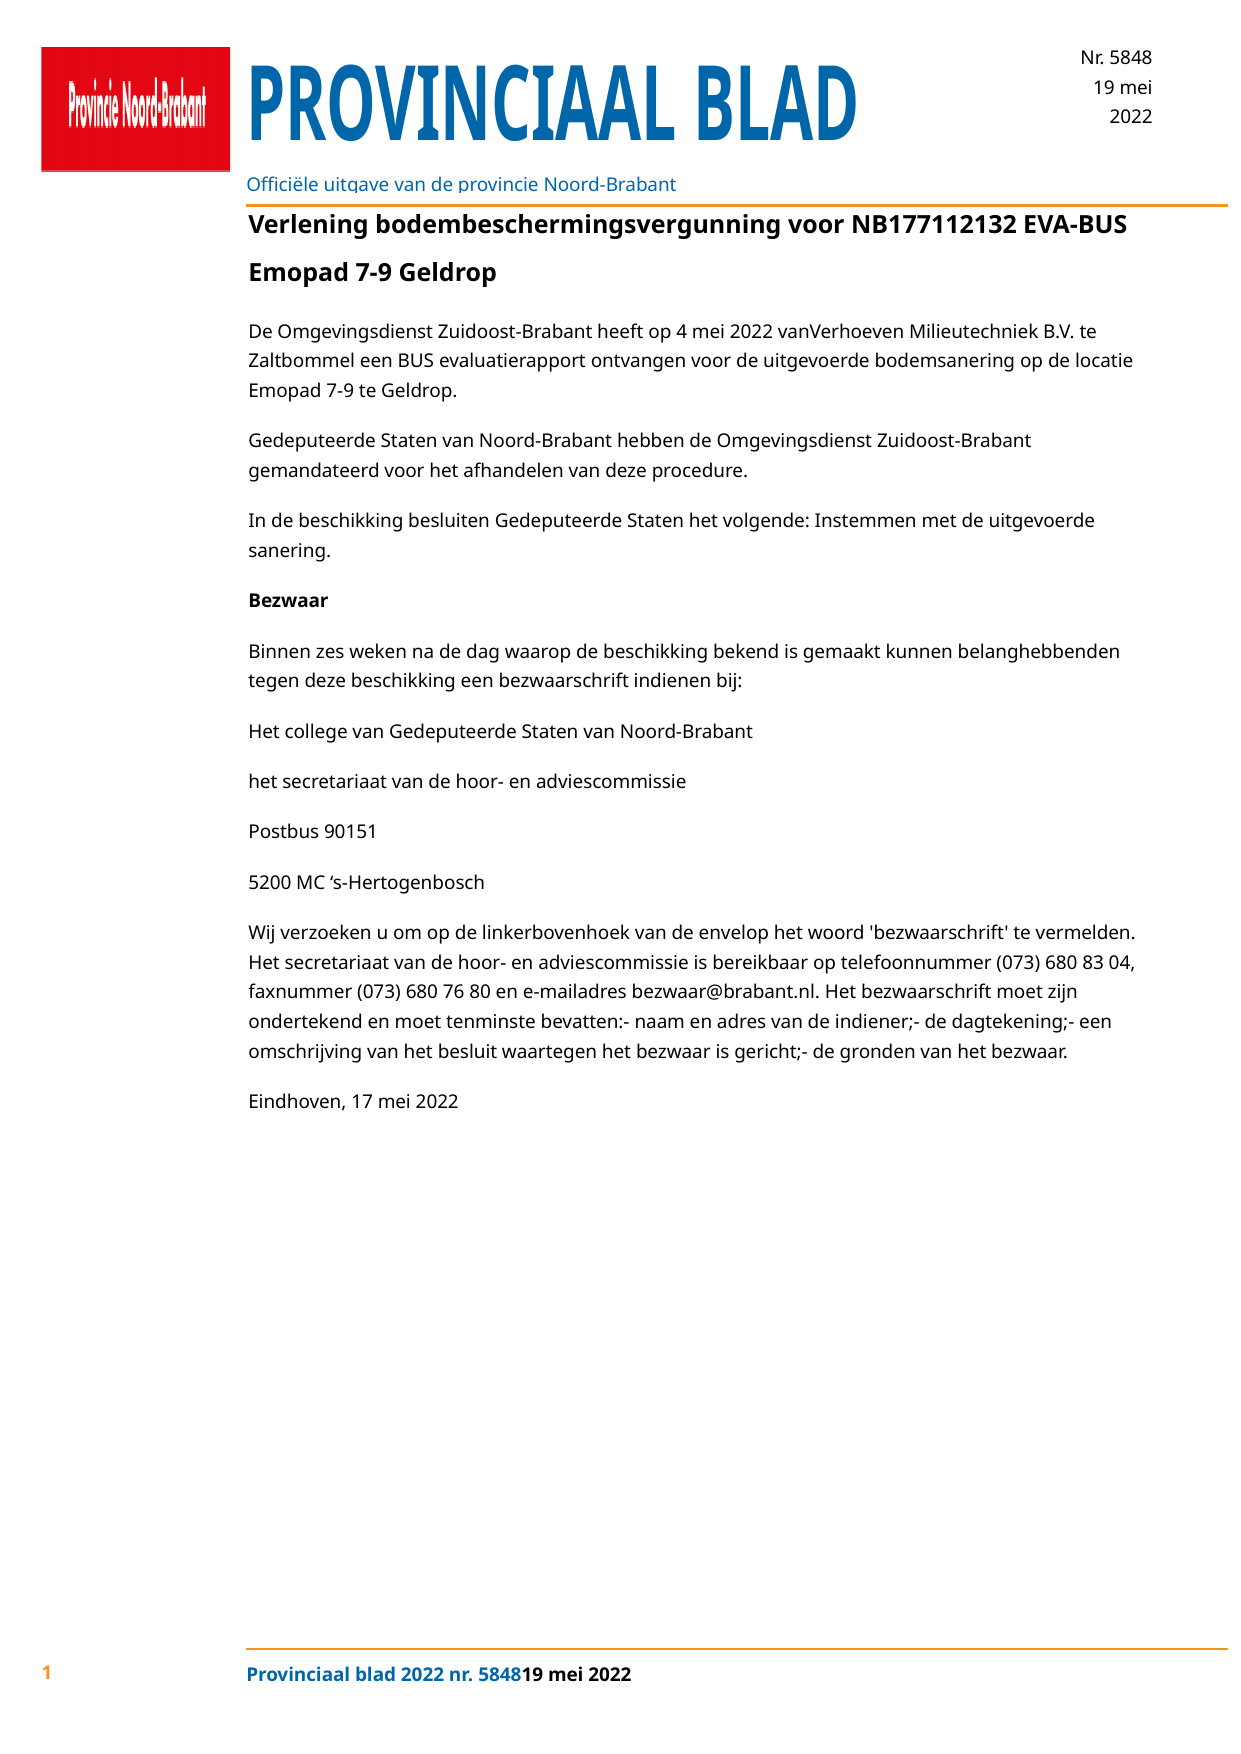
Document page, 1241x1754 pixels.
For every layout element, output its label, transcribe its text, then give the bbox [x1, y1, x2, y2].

text Verlening bodembeschermingsvergunning voor NB177112132 EVA-BUS Emopad 7-9 Geldrop [248, 207, 1152, 288]
text Eindhoven, 17 mei 2022 [248, 1088, 1152, 1114]
text het secretariaat van de hoor- en adviescommissie [248, 768, 1152, 794]
text Het college van Gedeputeerde Staten van Noord-Brabant [248, 718, 1152, 744]
text Wij verzoeken u om op de linkerbovenhoek van de envelop het woord 'bezwaarschrift' te vermelden. Het secretariaat van de hoor- en adviescommissie is bereikbaar op telefoonnummer (073) 680 83 04, faxnummer (073) 680 76 80 en e-mailadres bezwaar@brabant.nl. Het bezwaarschrift moet zijn ondertekend en moet tenminste bevatten:- naam en adres van de indiener;- de dagtekening;- een omschrijving van het besluit waartegen het bezwaar is gericht;- de gronden van het bezwaar. [248, 919, 1152, 1064]
text Bezwaar [248, 587, 1152, 613]
text 5200 MC ‘s-Hertogenbosch [248, 869, 1152, 895]
text In de beschikking besluiten Gedeputeerde Staten het volgende: Instemmen met de uitgevoerde sanering. [248, 507, 1152, 563]
text De Omgevingsdienst Zuidoost-Brabant heeft op 4 mei 2022 vanVerhoeven Milieutechniek B.V. te Zaltbommel een BUS evaluatierapport ontvangen voor de uitgevoerde bodemsanering op de locatie Emopad 7-9 te Geldrop. [248, 318, 1152, 403]
text Binnen zes weken na de dag waarop de beschikking bekend is gemaakt kunnen belanghebbenden tegen deze beschikking een bezwaarschrift indienen bij: [248, 638, 1152, 693]
text Gedeputeerde Staten van Noord-Brabant hebben de Omgevingsdienst Zuidoost-Brabant gemandateerd voor het afhandelen van deze procedure. [248, 427, 1152, 483]
picture [41, 47, 231, 172]
text Postbus 90151 [248, 819, 1152, 844]
